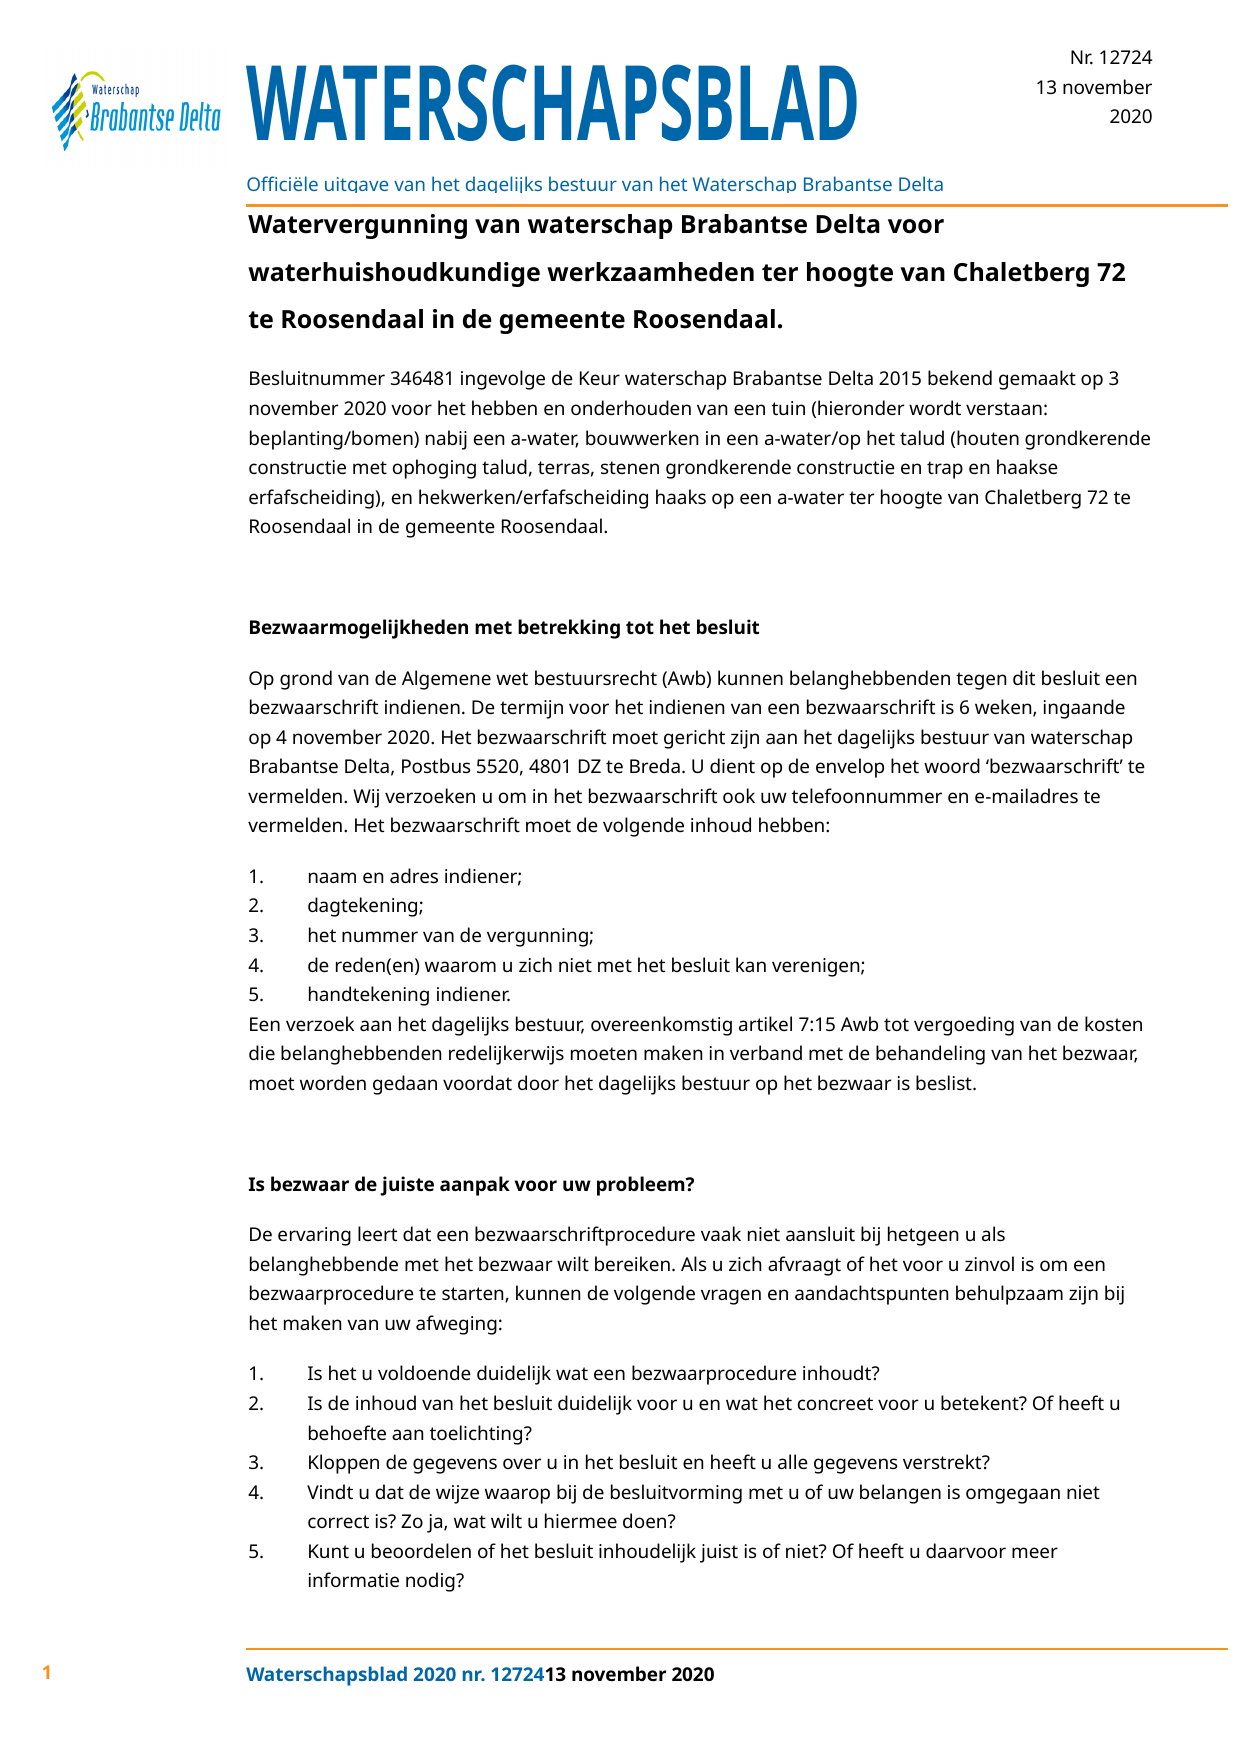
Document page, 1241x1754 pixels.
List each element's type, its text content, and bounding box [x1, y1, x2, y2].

text De ervaring leert dat een bezwaarschriftprocedure vaak niet aansluit bij hetgeen u als belanghebbende met het bezwaar wilt bereiken. Als u zich afvraagt of het voor u zinvol is om een bezwaarprocedure te starten, kunnen de volgende vragen en aandachtspunten behulpzaam zijn bij het maken van uw afweging: [248, 1221, 1152, 1336]
list Is de inhoud van het besluit duidelijk voor u en wat het concreet voor u betekent? Of heeft u behoefte aan toelichting? [248, 1390, 1152, 1445]
list naam en adres indiener; [248, 863, 1152, 889]
text Bezwaarmogelijkheden met betrekking tot het besluit [248, 614, 1152, 640]
list de reden(en) waarom u zich niet met het besluit kan verenigen; [248, 952, 1152, 977]
text Is bezwaar de juiste aanpak voor uw probleem? [248, 1171, 1152, 1197]
text Op grond van de Algemene wet bestuursrecht (Awb) kunnen belanghebbenden tegen dit besluit een bezwaarschrift indienen. De termijn voor het indienen van een bezwaarschrift is 6 weken, ingaande op 4 november 2020. Het bezwaarschrift moet gericht zijn aan het dagelijks bestuur van waterschap Brabantse Delta, Postbus 5520, 4801 DZ te Breda. U dient op de envelop het woord ‘bezwaarschrift’ te vermelden. Wij verzoeken u om in het bezwaarschrift ook uw telefoonnummer en e‑mailadres te vermelden. Het bezwaarschrift moet de volgende inhoud hebben: [248, 665, 1152, 838]
list Vindt u dat de wijze waarop bij de besluitvorming met u of uw belangen is omgegaan niet correct is? Zo ja, wat wilt u hiermee doen? [248, 1479, 1152, 1534]
list Kunt u beoordelen of het besluit inhoudelijk juist is of niet? Of heeft u daarvoor meer informatie nodig? [248, 1538, 1152, 1593]
list dagtekening; [248, 893, 1152, 918]
list het nummer van de vergunning; [248, 922, 1152, 948]
list Kloppen de gegevens over u in het besluit en heeft u alle gegevens verstrekt? [248, 1449, 1152, 1475]
list handtekening indiener. [248, 981, 1152, 1007]
text Een verzoek aan het dagelijks bestuur, overeenkomstig artikel 7:15 Awb tot vergoeding van de kosten die belanghebbenden redelijkerwijs moeten maken in verband met de behandeling van het bezwaar, moet worden gedaan voordat door het dagelijks bestuur op het bezwaar is beslist. [248, 1011, 1152, 1096]
list Is het u voldoende duidelijk wat een bezwaarprocedure inhoudt? [248, 1361, 1152, 1386]
text Besluitnummer 346481 ingevolge de Keur waterschap Brabantse Delta 2015 bekend gemaakt op 3 november 2020 voor het hebben en onderhouden van een tuin (hieronder wordt verstaan: beplanting/bomen) nabij een a-water, bouwwerken in een a-water/op het talud (houten grondkerende constructie met ophoging talud, terras, stenen grondkerende constructie en trap en haakse erfafscheiding), en hekwerken/erfafscheiding haaks op een a-water ter hoogte van Chaletberg 72 te Roosendaal in de gemeente Roosendaal. [248, 366, 1152, 539]
picture [41, 47, 231, 172]
text Watervergunning van waterschap Brabantse Delta voor waterhuishoudkundige werkzaamheden ter hoogte van Chaletberg 72 te Roosendaal in de gemeente Roosendaal. [248, 207, 1152, 336]
